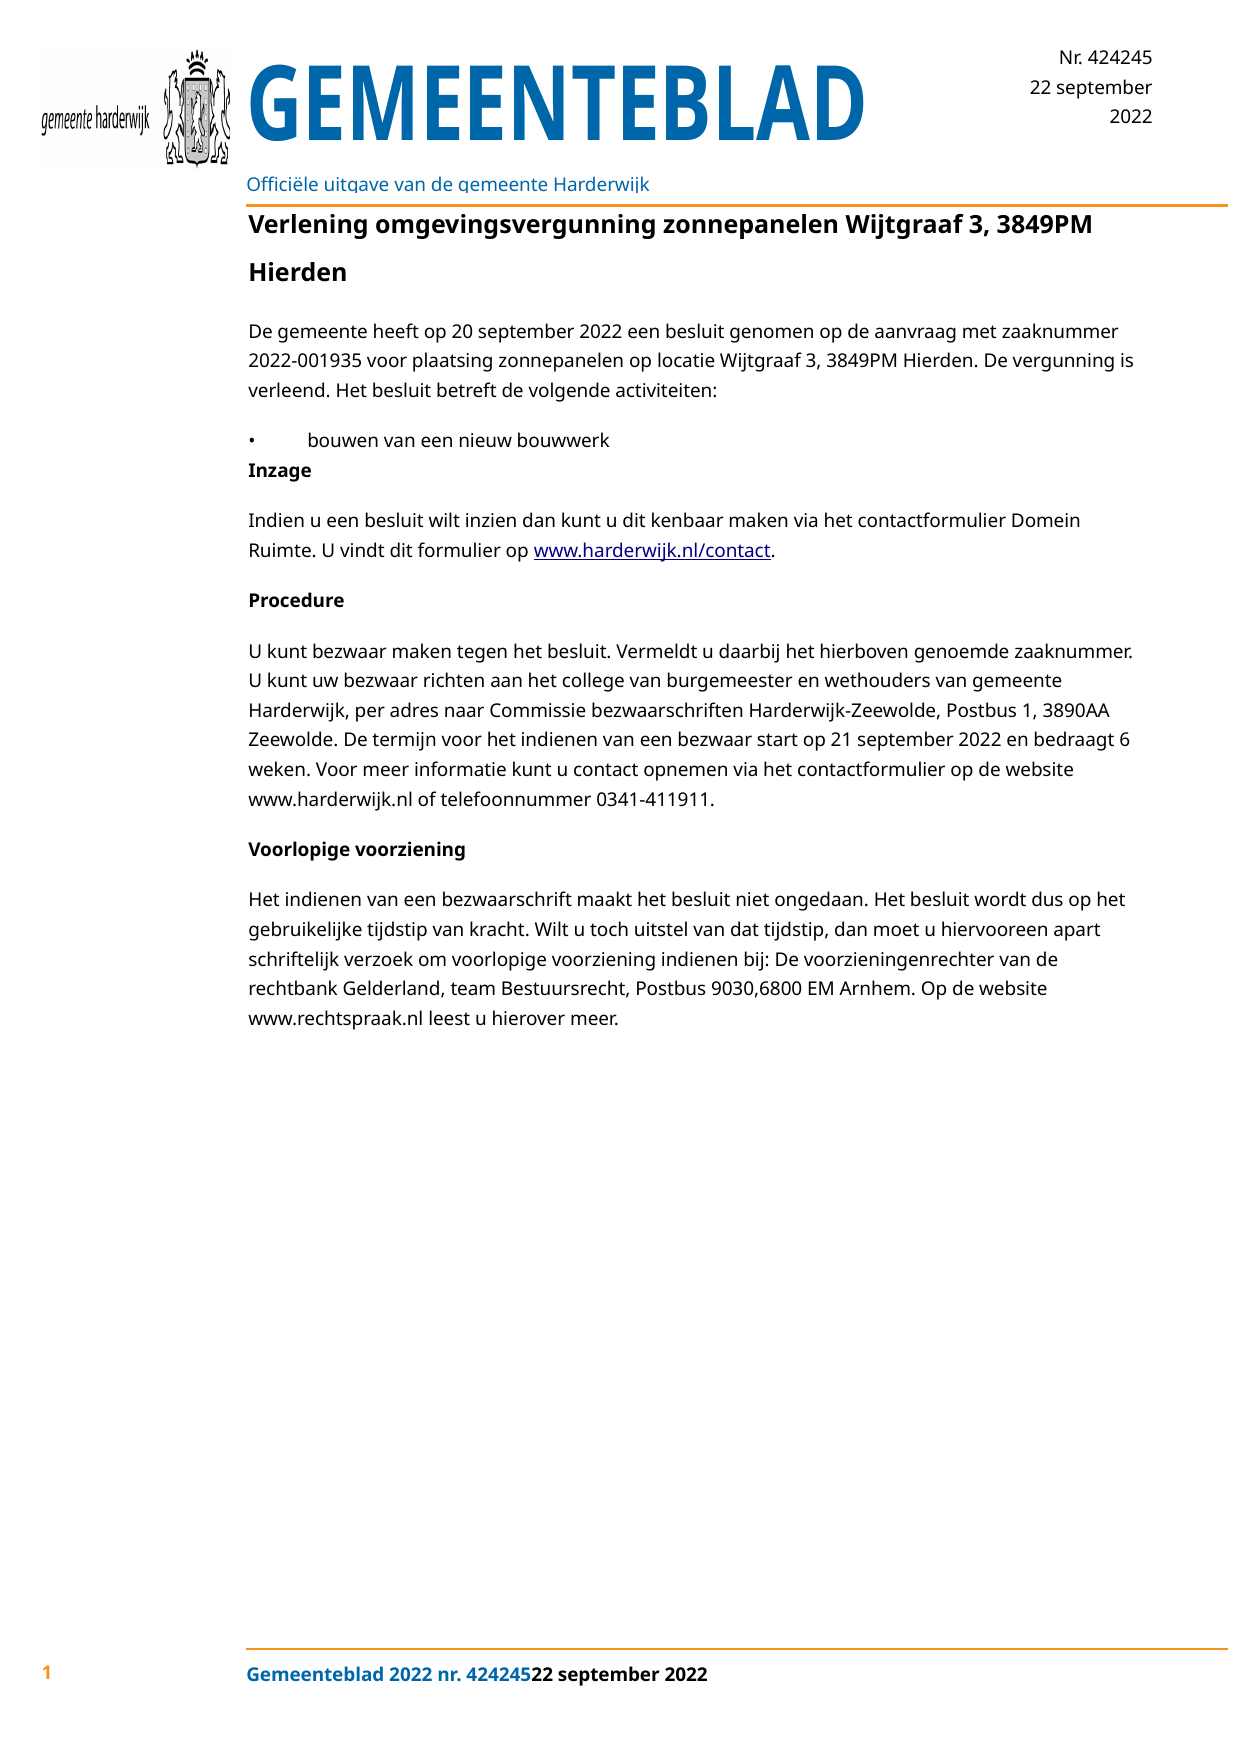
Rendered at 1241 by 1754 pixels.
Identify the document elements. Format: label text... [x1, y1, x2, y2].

text U kunt bezwaar maken tegen het besluit. Vermeldt u daarbij het hierboven genoemde zaaknummer. U kunt uw bezwaar richten aan het college van burgemeester en wethouders van gemeente Harderwijk, per adres naar Commissie bezwaarschriften Harderwijk-Zeewolde, Postbus 1, 3890AA Zeewolde. De termijn voor het indienen van een bezwaar start op 21 september 2022 en bedraagt 6 weken. Voor meer informatie kunt u contact opnemen via het contactformulier op de website www.harderwijk.nl of telefoonnummer 0341-411911. [248, 638, 1152, 812]
picture [41, 47, 231, 172]
text Indien u een besluit wilt inzien dan kunt u dit kenbaar maken via het contactformulier Domein Ruimte. U vindt dit formulier op www.harderwijk.nl/contact. [248, 507, 1152, 563]
text Voorlopige voorziening [248, 836, 1152, 862]
text Inzage [248, 457, 1152, 483]
list bouwen van een nieuw bouwwerk [248, 427, 1152, 453]
text Verlening omgevingsvergunning zonnepanelen Wijtgraaf 3, 3849PM Hierden [248, 207, 1152, 288]
text De gemeente heeft op 20 september 2022 een besluit genomen op de aanvraag met zaaknummer 2022-001935 voor plaatsing zonnepanelen op locatie Wijtgraaf 3, 3849PM Hierden. De vergunning is verleend. Het besluit betreft de volgende activiteiten: [248, 318, 1152, 403]
text Het indienen van een bezwaarschrift maakt het besluit niet ongedaan. Het besluit wordt dus op het gebruikelijke tijdstip van kracht. Wilt u toch uitstel van dat tijdstip, dan moet u hiervooreen apart schriftelijk verzoek om voorlopige voorziening indienen bij: De voorzieningenrechter van de rechtbank Gelderland, team Bestuursrecht, Postbus 9030,6800 EM Arnhem. Op de website www.rechtspraak.nl leest u hierover meer. [248, 887, 1152, 1031]
text Procedure [248, 587, 1152, 613]
